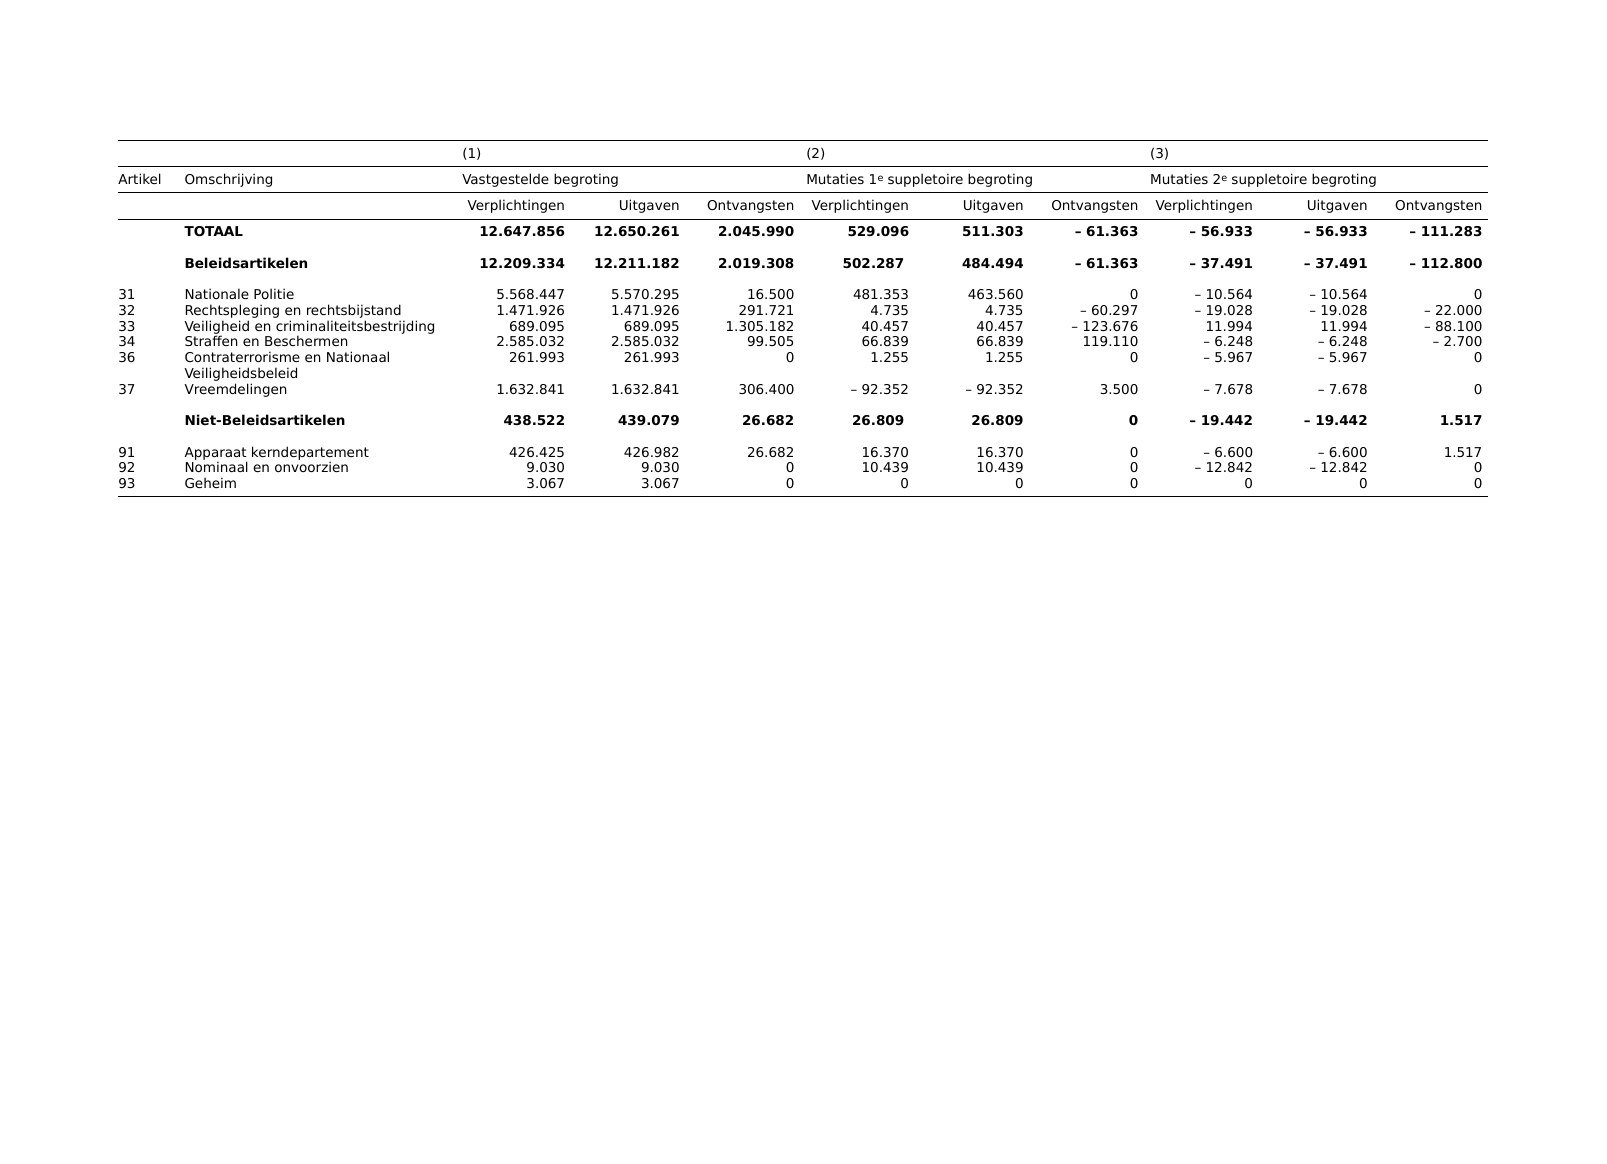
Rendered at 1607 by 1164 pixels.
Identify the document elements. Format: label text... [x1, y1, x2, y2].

table_cell 0 [800, 476, 915, 496]
table_cell – 10.564 [1144, 287, 1259, 303]
table_cell – 112.800 [1373, 256, 1488, 271]
table_cell [1373, 240, 1488, 256]
table_cell 1.305.182 [685, 319, 800, 334]
table_cell 306.400 [685, 381, 800, 397]
table_cell 463.560 [915, 287, 1029, 303]
table_cell – 61.363 [1029, 256, 1144, 271]
table_cell [571, 429, 685, 444]
table_cell [179, 397, 456, 413]
table_cell 34 [118, 334, 178, 350]
table_cell 0 [1373, 381, 1488, 397]
table_cell 4.735 [915, 303, 1029, 318]
table_cell [1259, 429, 1373, 444]
table_cell 4.735 [800, 303, 915, 318]
table_cell 40.457 [800, 319, 915, 334]
table_cell Niet-Beleidsartikelen [179, 413, 456, 429]
table_cell 0 [915, 476, 1029, 496]
table_cell 26.809 [800, 413, 915, 429]
table_cell [456, 271, 571, 287]
table_cell [1259, 240, 1373, 256]
table_cell [1029, 271, 1144, 287]
table_cell 3.067 [571, 476, 685, 496]
table_cell 5.568.447 [456, 287, 571, 303]
table_cell 0 [1259, 476, 1373, 496]
table_cell 502.287 [800, 256, 915, 271]
table_cell 484.494 [915, 256, 1029, 271]
table_cell 689.095 [456, 319, 571, 334]
table_cell 12.650.261 [571, 220, 685, 240]
table_cell [1373, 397, 1488, 413]
table_cell – 2.700 [1373, 334, 1488, 350]
table_cell 26.682 [685, 444, 800, 460]
table_cell [179, 240, 456, 256]
table_cell 92 [118, 460, 178, 476]
table_cell 91 [118, 444, 178, 460]
table_cell – 10.564 [1259, 287, 1373, 303]
table_cell [1029, 240, 1144, 256]
table_cell [179, 193, 456, 218]
table_cell 426.982 [571, 444, 685, 460]
table_cell 37 [118, 381, 178, 397]
table_cell – 19.028 [1259, 303, 1373, 318]
table_cell 9.030 [571, 460, 685, 476]
table_cell 1.632.841 [456, 381, 571, 397]
table_cell 529.096 [800, 220, 915, 240]
table_cell [1259, 271, 1373, 287]
table_cell [800, 240, 915, 256]
table_cell [915, 240, 1029, 256]
table_cell [1373, 271, 1488, 287]
table_cell 1.471.926 [456, 303, 571, 318]
table_cell [800, 271, 915, 287]
table_cell 99.505 [685, 334, 800, 350]
table_cell – 92.352 [915, 381, 1029, 397]
table_cell 0 [1029, 413, 1144, 429]
table_cell 0 [685, 460, 800, 476]
table_cell 12.647.856 [456, 220, 571, 240]
table_cell 32 [118, 303, 178, 318]
table_cell [456, 429, 571, 444]
table_cell – 60.297 [1029, 303, 1144, 318]
table_cell 689.095 [571, 319, 685, 334]
table_cell 66.839 [915, 334, 1029, 350]
table_cell – 5.967 [1259, 350, 1373, 381]
table_header (2) [800, 141, 1144, 166]
table_cell 16.370 [800, 444, 915, 460]
table_header [118, 141, 178, 166]
table_cell – 56.933 [1259, 220, 1373, 240]
table_cell Nominaal en onvoorzien [179, 460, 456, 476]
table_cell 0 [1373, 350, 1488, 381]
table_cell 438.522 [456, 413, 571, 429]
table_cell – 37.491 [1144, 256, 1259, 271]
table_cell – 19.442 [1144, 413, 1259, 429]
table_cell Mutaties 1e suppletoire begroting [800, 167, 1144, 192]
table_cell Uitgaven [1259, 193, 1373, 218]
table_cell Nationale Politie [179, 287, 456, 303]
table_cell [685, 429, 800, 444]
table_cell Mutaties 2e suppletoire begroting [1144, 167, 1488, 192]
table_cell 26.682 [685, 413, 800, 429]
table_cell Verplichtingen [456, 193, 571, 218]
table_cell 1.517 [1373, 444, 1488, 460]
table_cell 1.255 [915, 350, 1029, 381]
table_cell [800, 397, 915, 413]
table_cell [1029, 397, 1144, 413]
table_cell 1.471.926 [571, 303, 685, 318]
table_cell Ontvangsten [1373, 193, 1488, 218]
table_cell [118, 397, 178, 413]
table_cell Uitgaven [915, 193, 1029, 218]
table_cell [179, 271, 456, 287]
table_header (1) [456, 141, 800, 166]
table_cell Beleidsartikelen [179, 256, 456, 271]
table_cell [571, 397, 685, 413]
table_cell 93 [118, 476, 178, 496]
table_cell – 5.967 [1144, 350, 1259, 381]
table_cell 12.211.182 [571, 256, 685, 271]
table_cell [179, 429, 456, 444]
table_cell 2.585.032 [571, 334, 685, 350]
table_cell 16.370 [915, 444, 1029, 460]
table_cell [118, 220, 178, 240]
table_cell [685, 271, 800, 287]
table_cell Straffen en Beschermen [179, 334, 456, 350]
table_cell [685, 397, 800, 413]
table_cell – 7.678 [1144, 381, 1259, 397]
table_header [179, 141, 456, 166]
table_cell – 12.842 [1259, 460, 1373, 476]
table_cell Geheim [179, 476, 456, 496]
table_cell 10.439 [800, 460, 915, 476]
table_cell 0 [685, 350, 800, 381]
table_cell 5.570.295 [571, 287, 685, 303]
table_cell 36 [118, 350, 178, 381]
table_cell Verplichtingen [1144, 193, 1259, 218]
table_cell [915, 397, 1029, 413]
table_cell Ontvangsten [685, 193, 800, 218]
table_cell 0 [685, 476, 800, 496]
table_cell 119.110 [1029, 334, 1144, 350]
table_cell 66.839 [800, 334, 915, 350]
table_cell – 7.678 [1259, 381, 1373, 397]
table_cell 426.425 [456, 444, 571, 460]
table_cell [915, 429, 1029, 444]
table_cell Veiligheid en criminaliteitsbestrijding [179, 319, 456, 334]
table_cell 0 [1029, 476, 1144, 496]
table_cell 0 [1373, 287, 1488, 303]
table_cell – 56.933 [1144, 220, 1259, 240]
table_cell 2.019.308 [685, 256, 800, 271]
table_cell [456, 397, 571, 413]
table_cell 0 [1373, 476, 1488, 496]
table_cell 3.067 [456, 476, 571, 496]
table_cell 0 [1144, 476, 1259, 496]
table_cell 11.994 [1144, 319, 1259, 334]
table_cell 1.255 [800, 350, 915, 381]
table_cell [1144, 397, 1259, 413]
table_cell – 6.248 [1144, 334, 1259, 350]
table_cell 0 [1029, 287, 1144, 303]
table_cell – 123.676 [1029, 319, 1144, 334]
table_cell Vreemdelingen [179, 381, 456, 397]
table_cell – 61.363 [1029, 220, 1144, 240]
table_cell Apparaat kerndepartement [179, 444, 456, 460]
table_cell 0 [1373, 460, 1488, 476]
table_cell TOTAAL [179, 220, 456, 240]
table_cell [571, 240, 685, 256]
table_cell [118, 413, 178, 429]
table_cell 12.209.334 [456, 256, 571, 271]
table_cell – 19.442 [1259, 413, 1373, 429]
table_cell 16.500 [685, 287, 800, 303]
table_cell 31 [118, 287, 178, 303]
table_cell 1.632.841 [571, 381, 685, 397]
table_cell [118, 240, 178, 256]
table_cell [1144, 240, 1259, 256]
table_cell 26.809 [915, 413, 1029, 429]
table_cell Verplichtingen [800, 193, 915, 218]
table_cell [685, 240, 800, 256]
table_cell [118, 256, 178, 271]
table_cell Contraterrorisme en Nationaal Veiligheidsbeleid [179, 350, 456, 381]
table_cell 10.439 [915, 460, 1029, 476]
table_cell Vastgestelde begroting [456, 167, 800, 192]
table_cell 1.517 [1373, 413, 1488, 429]
table_cell 0 [1029, 444, 1144, 460]
table_cell 481.353 [800, 287, 915, 303]
table_cell 261.993 [571, 350, 685, 381]
table_cell 3.500 [1029, 381, 1144, 397]
table_cell 291.721 [685, 303, 800, 318]
table_cell [1144, 271, 1259, 287]
table_cell [456, 240, 571, 256]
table_cell 2.585.032 [456, 334, 571, 350]
table_cell Ontvangsten [1029, 193, 1144, 218]
table_cell [800, 429, 915, 444]
table_cell – 92.352 [800, 381, 915, 397]
table_cell 40.457 [915, 319, 1029, 334]
table_cell Uitgaven [571, 193, 685, 218]
table_cell – 12.842 [1144, 460, 1259, 476]
table_cell 9.030 [456, 460, 571, 476]
table_cell 439.079 [571, 413, 685, 429]
table_cell [118, 429, 178, 444]
table_cell – 19.028 [1144, 303, 1259, 318]
table_cell [118, 193, 178, 218]
table_cell [1029, 429, 1144, 444]
table_cell [1373, 429, 1488, 444]
table_cell 0 [1029, 350, 1144, 381]
table_cell – 111.283 [1373, 220, 1488, 240]
table_cell Artikel [118, 167, 178, 192]
table_cell – 6.600 [1144, 444, 1259, 460]
table_cell [1259, 397, 1373, 413]
table_cell [1144, 429, 1259, 444]
table_cell – 6.248 [1259, 334, 1373, 350]
table_cell 33 [118, 319, 178, 334]
table_header (3) [1144, 141, 1488, 166]
table_cell 2.045.990 [685, 220, 800, 240]
table_cell 11.994 [1259, 319, 1373, 334]
table_cell Omschrijving [179, 167, 456, 192]
table_cell [571, 271, 685, 287]
table_cell [118, 271, 178, 287]
table_cell – 37.491 [1259, 256, 1373, 271]
table_cell – 22.000 [1373, 303, 1488, 318]
table_cell 0 [1029, 460, 1144, 476]
table_cell 261.993 [456, 350, 571, 381]
table_cell 511.303 [915, 220, 1029, 240]
table_cell [915, 271, 1029, 287]
table_cell – 88.100 [1373, 319, 1488, 334]
table_cell – 6.600 [1259, 444, 1373, 460]
table_cell Rechtspleging en rechtsbijstand [179, 303, 456, 318]
